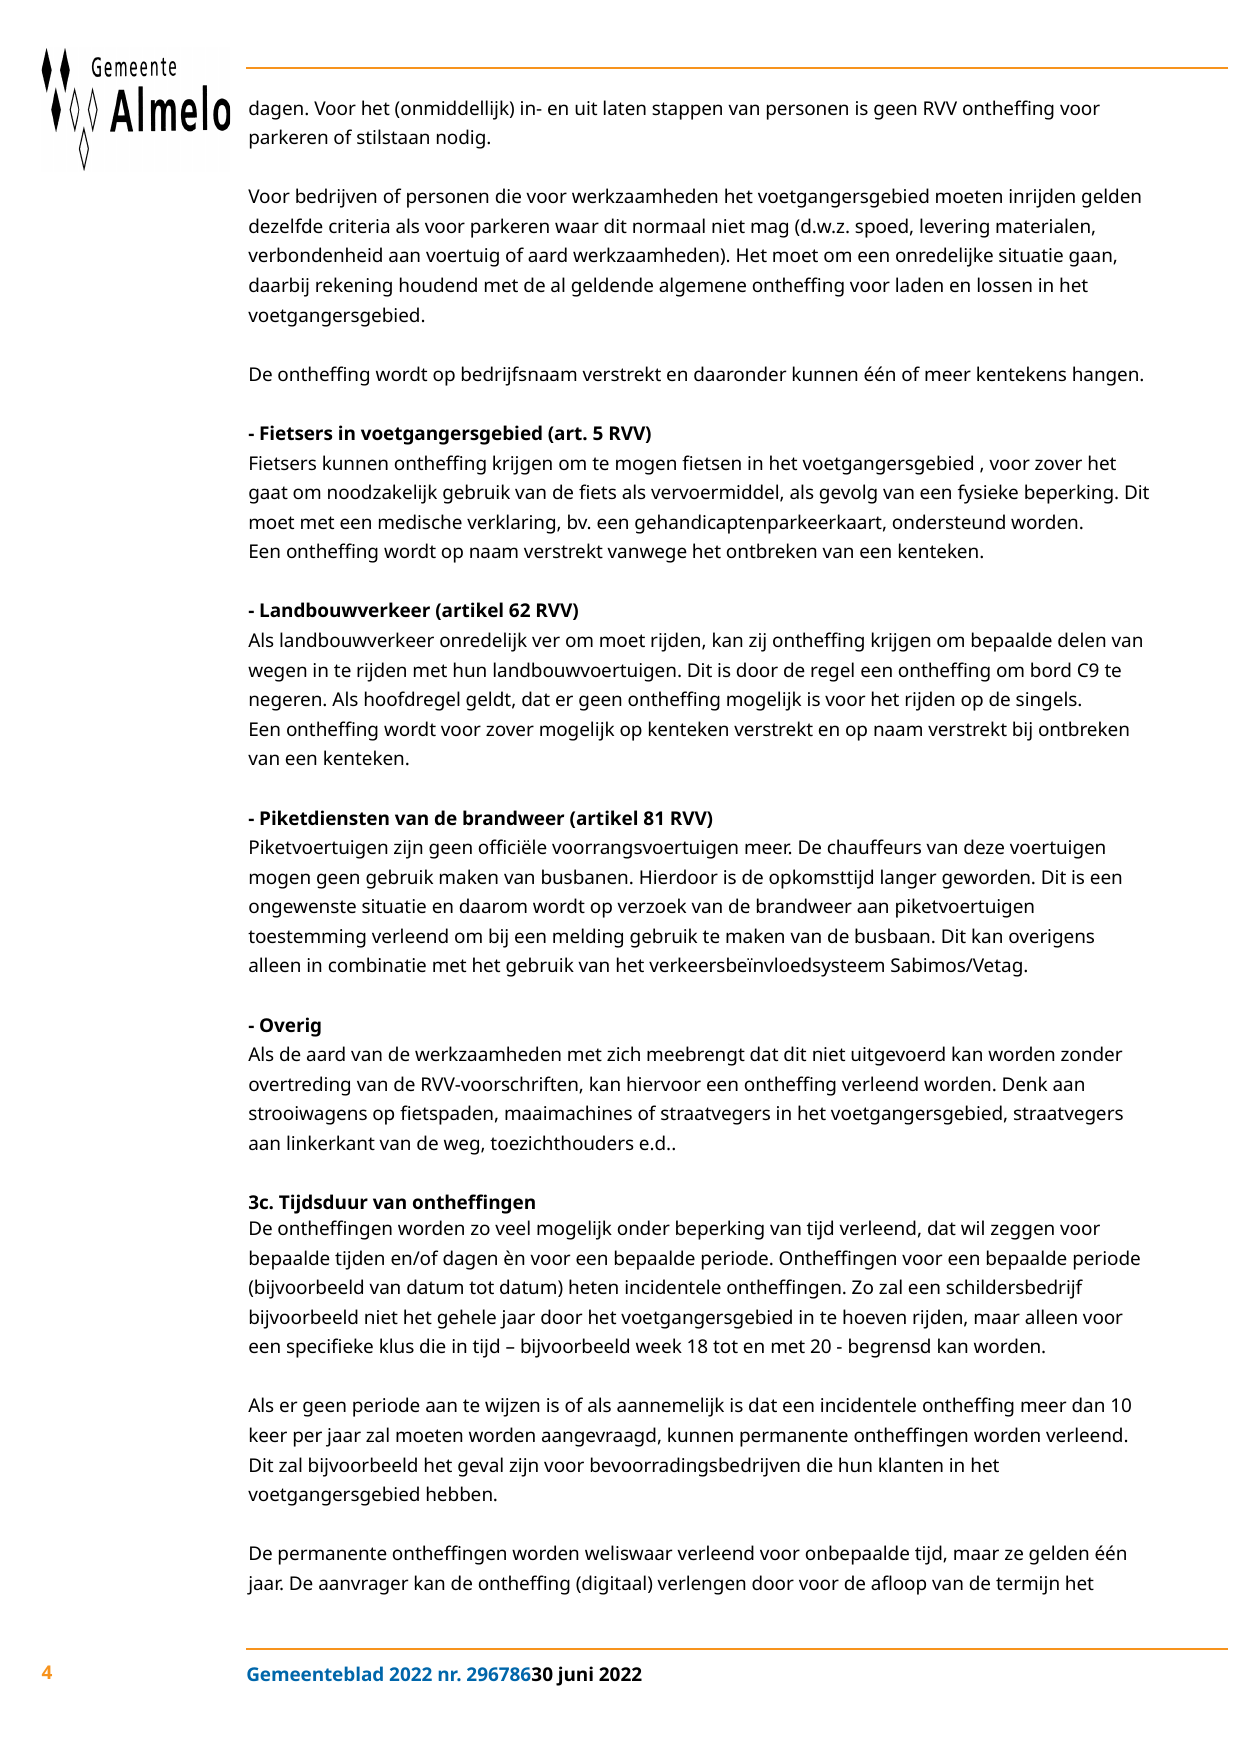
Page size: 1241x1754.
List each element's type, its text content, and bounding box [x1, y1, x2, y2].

text 3c. Tijdsduur van ontheffingen [248, 1189, 1152, 1215]
text - Piketdiensten van de brandweer (artikel 81 RVV) [248, 805, 1152, 831]
text De ontheffing wordt op bedrijfsnaam verstrekt en daaronder kunnen één of meer kentekens hangen. [248, 361, 1152, 387]
text Een ontheffing wordt voor zover mogelijk op kenteken verstrekt en op naam verstrekt bij ontbreken van een kenteken. [248, 716, 1152, 771]
text dagen. Voor het (onmiddellijk) in- en uit laten stappen van personen is geen RVV ontheffing voor parkeren of stilstaan nodig. [248, 95, 1152, 150]
text Als landbouwverkeer onredelijk ver om moet rijden, kan zij ontheffing krijgen om bepaalde delen van wegen in te rijden met hun landbouwvoertuigen. Dit is door de regel een ontheffing om bord C9 te negeren. Als hoofdregel geldt, dat er geen ontheffing mogelijk is voor het rijden op de singels. [248, 627, 1152, 712]
text Een ontheffing wordt op naam verstrekt vanwege het ontbreken van een kenteken. [248, 538, 1152, 564]
text - Overig [248, 1012, 1152, 1038]
text Piketvoertuigen zijn geen officiële voorrangsvoertuigen meer. De chauffeurs van deze voertuigen mogen geen gebruik maken van busbanen. Hierdoor is de opkomsttijd langer geworden. Dit is een ongewenste situatie en daarom wordt op verzoek van de brandweer aan piketvoertuigen toestemming verleend om bij een melding gebruik te maken van de busbaan. Dit kan overigens alleen in combinatie met het gebruik van het verkeersbeïnvloedsysteem Sabimos/Vetag. [248, 834, 1152, 978]
picture [41, 47, 231, 172]
text Fietsers kunnen ontheffing krijgen om te mogen fietsen in het voetgangersgebied , voor zover het gaat om noodzakelijk gebruik van de fiets als vervoermiddel, als gevolg van een fysieke beperking. Dit moet met een medische verklaring, bv. een gehandicaptenparkeerkaart, ondersteund worden. [248, 450, 1152, 535]
text - Landbouwverkeer (artikel 62 RVV) [248, 598, 1152, 623]
text - Fietsers in voetgangersgebied (art. 5 RVV) [248, 420, 1152, 446]
text Voor bedrijven of personen die voor werkzaamheden het voetgangersgebied moeten inrijden gelden dezelfde criteria als voor parkeren waar dit normaal niet mag (d.w.z. spoed, levering materialen, verbondenheid aan voertuig of aard werkzaamheden). Het moet om een onredelijke situatie gaan, daarbij rekening houdend met de al geldende algemene ontheffing voor laden en lossen in het voetgangersgebied. [248, 183, 1152, 328]
text De ontheffingen worden zo veel mogelijk onder beperking van tijd verleend, dat wil zeggen voor bepaalde tijden en/of dagen èn voor een bepaalde periode. Ontheffingen voor een bepaalde periode (bijvoorbeeld van datum tot datum) heten incidentele ontheffingen. Zo zal een schildersbedrijf bijvoorbeeld niet het gehele jaar door het voetgangersgebied in te hoeven rijden, maar alleen voor een specifieke klus die in tijd – bijvoorbeeld week 18 tot en met 20 - begrensd kan worden. [248, 1215, 1152, 1359]
text De permanente ontheffingen worden weliswaar verleend voor onbepaalde tijd, maar ze gelden één jaar. De aanvrager kan de ontheffing (digitaal) verlengen door voor de afloop van de termijn het [248, 1541, 1152, 1596]
text Als de aard van de werkzaamheden met zich meebrengt dat dit niet uitgevoerd kan worden zonder overtreding van de RVV-voorschriften, kan hiervoor een ontheffing verleend worden. Denk aan strooiwagens op fietspaden, maaimachines of straatvegers in het voetgangersgebied, straatvegers aan linkerkant van de weg, toezichthouders e.d.. [248, 1041, 1152, 1156]
text Als er geen periode aan te wijzen is of als aannemelijk is dat een incidentele ontheffing meer dan 10 keer per jaar zal moeten worden aangevraagd, kunnen permanente ontheffingen worden verleend. Dit zal bijvoorbeeld het geval zijn voor bevoorradingsbedrijven die hun klanten in het voetgangersgebied hebben. [248, 1393, 1152, 1507]
